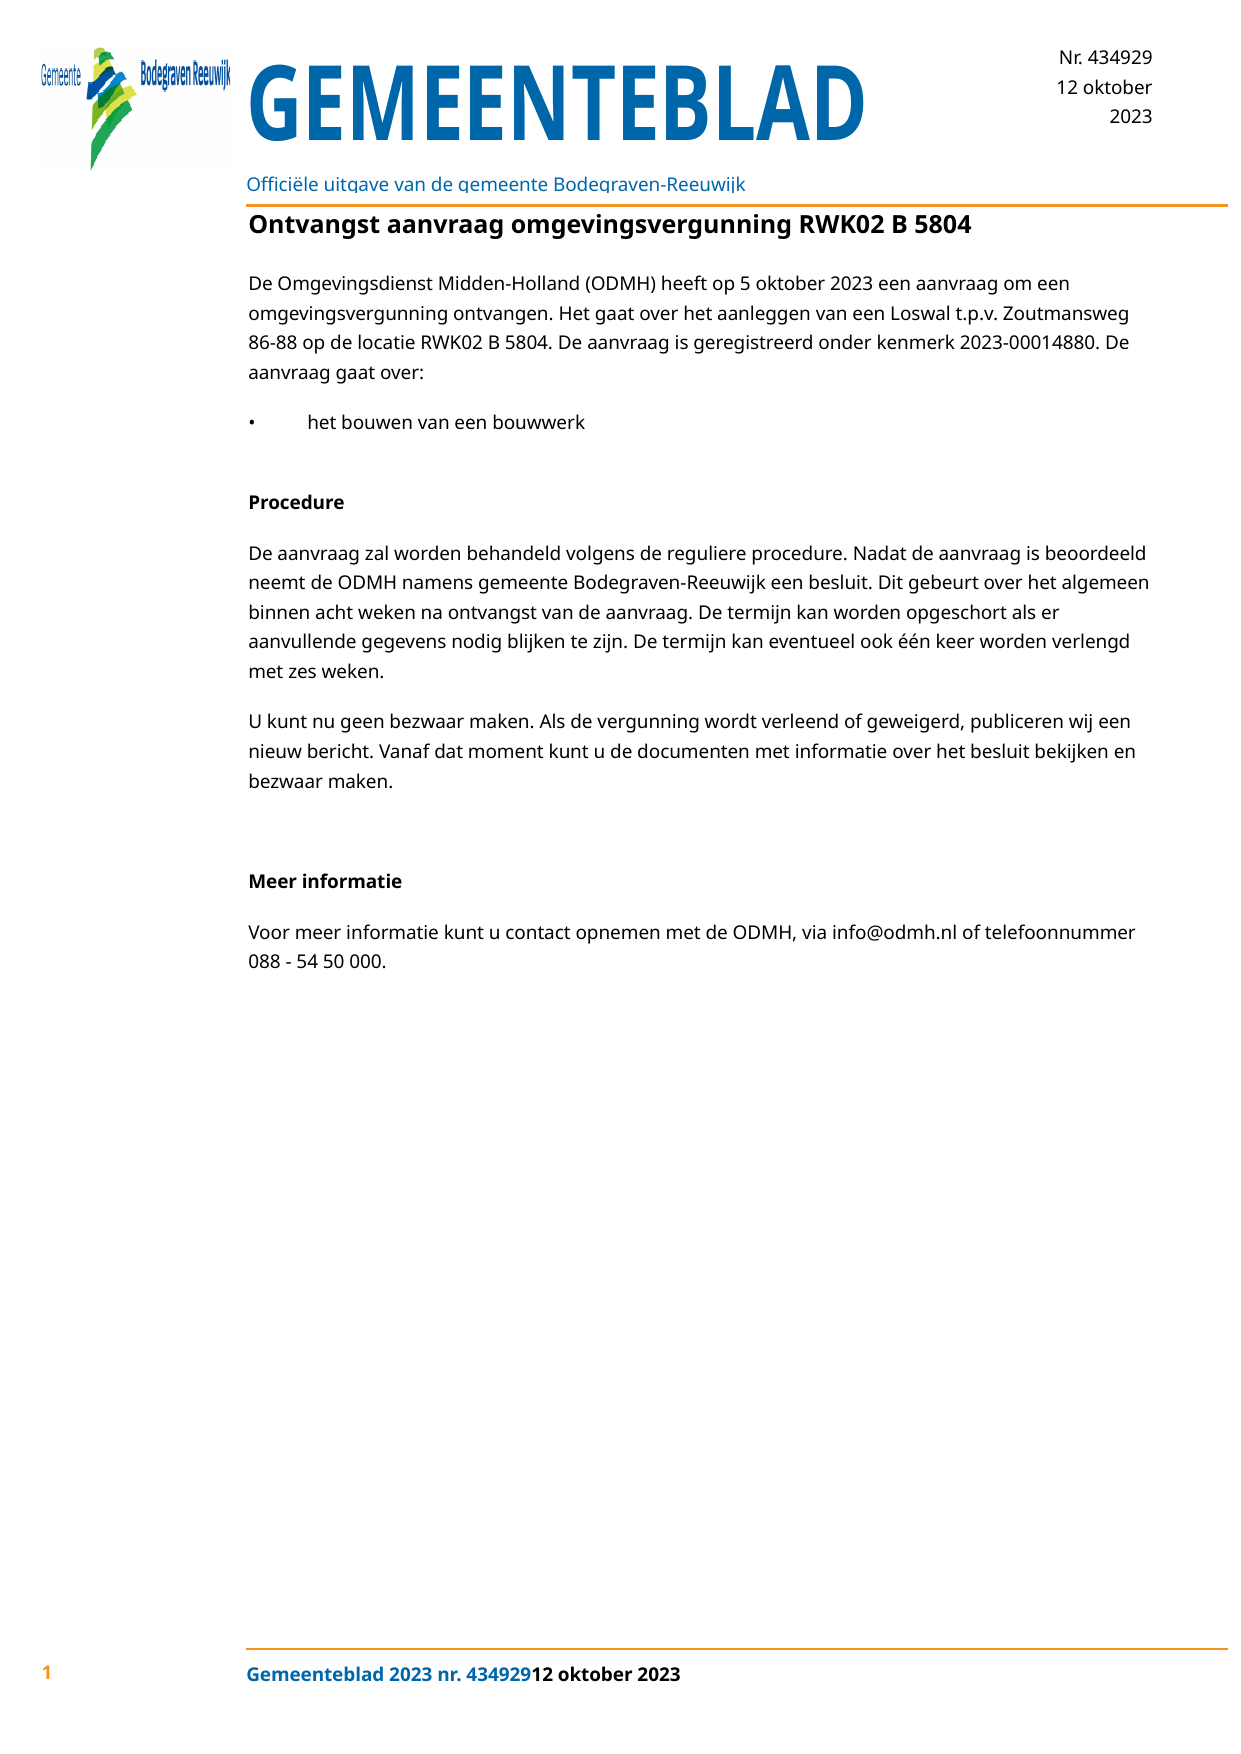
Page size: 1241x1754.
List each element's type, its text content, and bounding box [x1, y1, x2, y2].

text Voor meer informatie kunt u contact opnemen met de ODMH, via info@odmh.nl of telefoonnummer 088 - 54 50 000. [248, 919, 1152, 974]
text Meer informatie [248, 869, 1152, 894]
text De aanvraag zal worden behandeld volgens de reguliere procedure. Nadat de aanvraag is beoordeeld neemt de ODMH namens gemeente Bodegraven-Reeuwijk een besluit. Dit gebeurt over het algemeen binnen acht weken na ontvangst van de aanvraag. De termijn kan worden opgeschort als er aanvullende gegevens nodig blijken te zijn. De termijn kan eventueel ook één keer worden verlengd met zes weken. [248, 540, 1152, 684]
list het bouwen van een bouwwerk [248, 409, 1152, 435]
text Ontvangst aanvraag omgevingsvergunning RWK02 B 5804 [248, 207, 1152, 241]
text U kunt nu geen bezwaar maken. Als de vergunning wordt verleend of geweigerd, publiceren wij een nieuw bericht. Vanaf dat moment kunt u de documenten met informatie over het besluit bekijken en bezwaar maken. [248, 709, 1152, 793]
picture [41, 47, 231, 172]
text Procedure [248, 489, 1152, 515]
text De Omgevingsdienst Midden-Holland (ODMH) heeft op 5 oktober 2023 een aanvraag om een omgevingsvergunning ontvangen. Het gaat over het aanleggen van een Loswal t.p.v. Zoutmansweg 86-88 op de locatie RWK02 B 5804. De aanvraag is geregistreerd onder kenmerk 2023-00014880. De aanvraag gaat over: [248, 270, 1152, 385]
